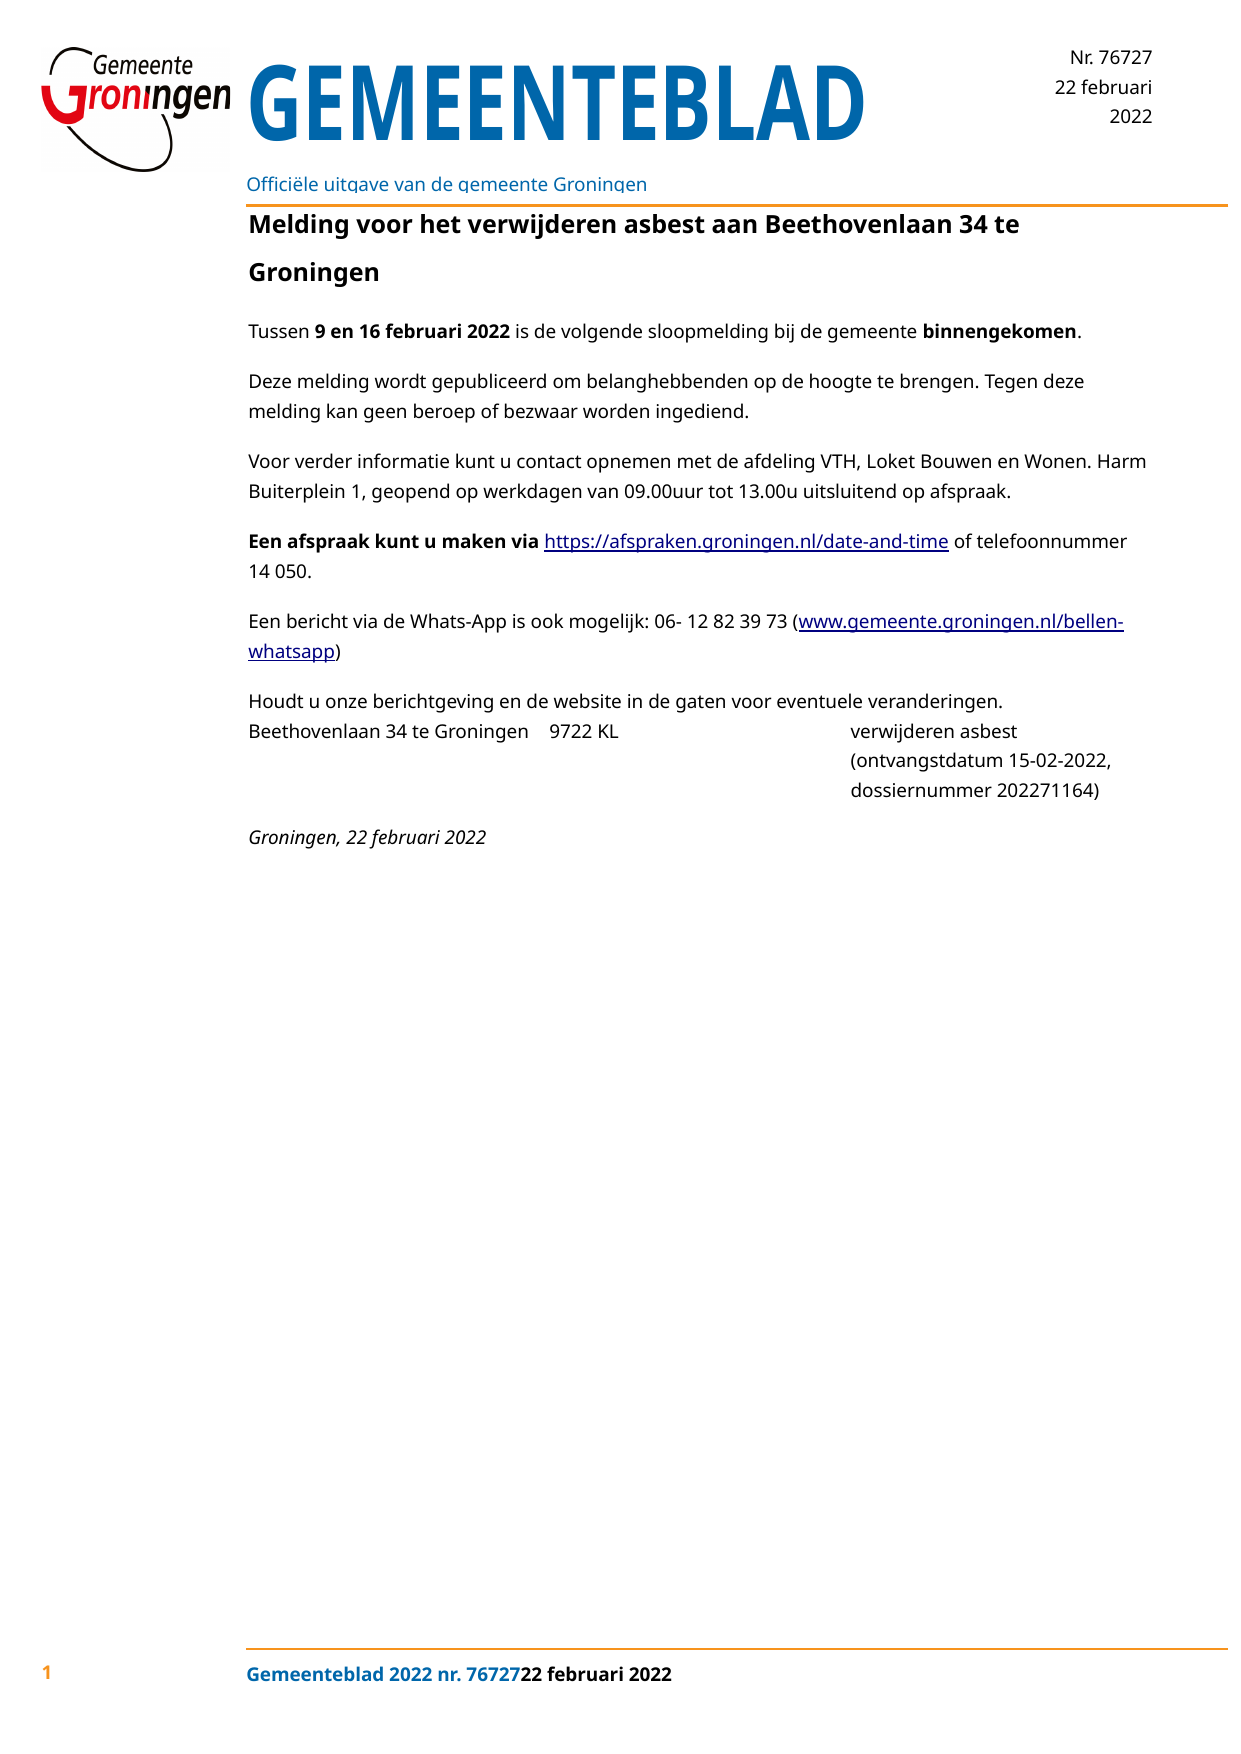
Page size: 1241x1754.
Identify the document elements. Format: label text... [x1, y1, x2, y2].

table_header verwijderen asbest (ontvangstdatum 15-02-2022, dossiernummer 202271164) [850, 718, 1152, 803]
text Houdt u onze berichtgeving en de website in de gaten voor eventuele veranderingen. [248, 688, 1152, 714]
text Tussen 9 en 16 februari 2022 is de volgende sloopmelding bij de gemeente binnengekomen. [248, 318, 1152, 344]
text Een bericht via de Whats-App is ook mogelijk: 06- 12 82 39 73 (www.gemeente.groningen.nl/bellen-whatsapp) [248, 608, 1152, 664]
table_header 9722 KL [549, 718, 850, 803]
text Melding voor het verwijderen asbest aan Beethovenlaan 34 te Groningen [248, 207, 1152, 288]
text Een afspraak kunt u maken via https://afspraken.groningen.nl/date-and-time of telefoonnummer 14 050. [248, 528, 1152, 584]
text Deze melding wordt gepubliceerd om belanghebbenden op de hoogte te brengen. Tegen deze melding kan geen beroep of bezwaar worden ingediend. [248, 368, 1152, 424]
table_header Beethovenlaan 34 te Groningen [248, 718, 549, 803]
picture [41, 47, 231, 172]
text Groningen, 22 februari 2022 [248, 824, 1152, 850]
text Voor verder informatie kunt u contact opnemen met de afdeling VTH, Loket Bouwen en Wonen. Harm Buiterplein 1, geopend op werkdagen van 09.00uur tot 13.00u uitsluitend op afspraak. [248, 448, 1152, 504]
